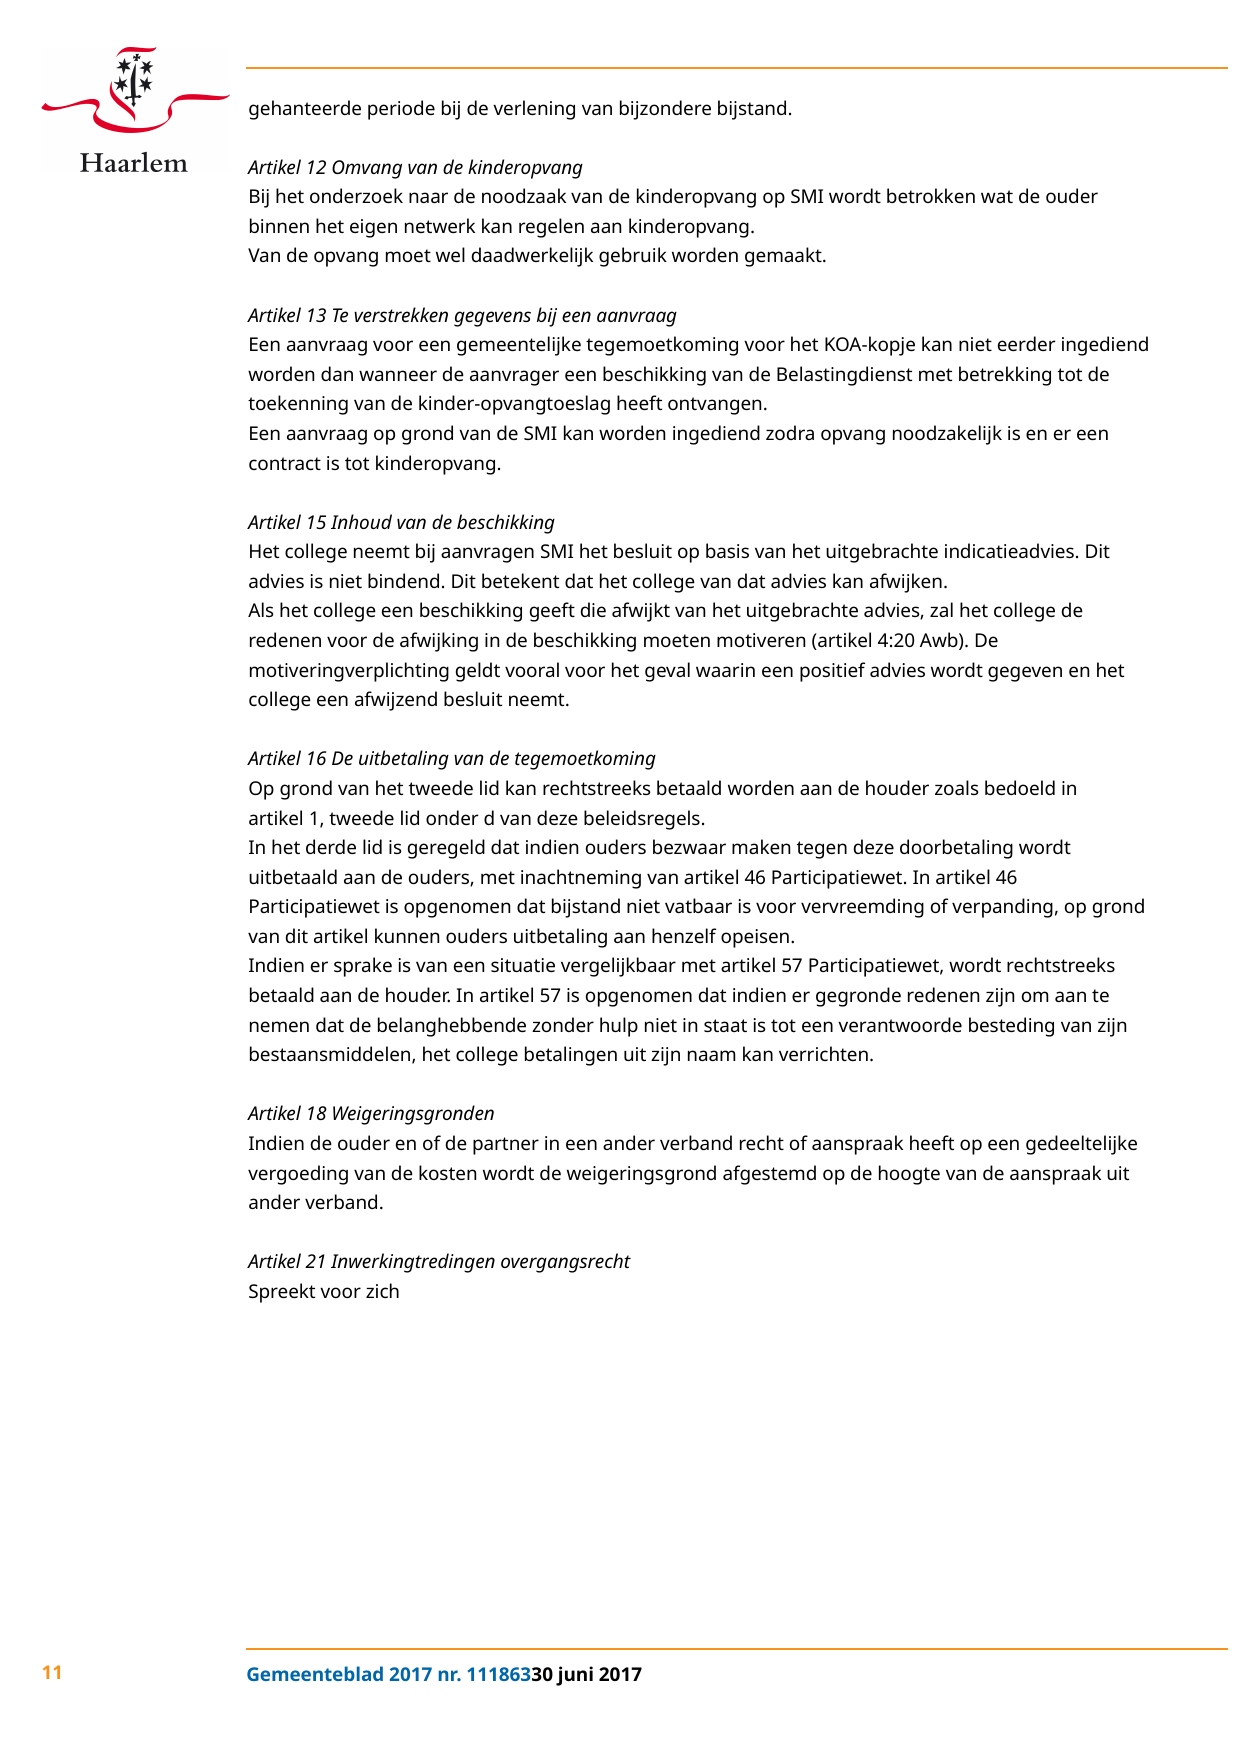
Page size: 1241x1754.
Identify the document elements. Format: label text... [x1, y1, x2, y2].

picture [41, 47, 231, 172]
text Artikel 15 Inhoud van de beschikking [248, 509, 1152, 535]
text Het college neemt bij aanvragen SMI het besluit op basis van het uitgebrachte indicatieadvies. Dit advies is niet bindend. Dit betekent dat het college van dat advies kan afwijken. [248, 538, 1152, 594]
text Op grond van het tweede lid kan rechtstreeks betaald worden aan de houder zoals bedoeld in artikel 1, tweede lid onder d van deze beleidsregels. [248, 775, 1152, 831]
text gehanteerde periode bij de verlening van bijzondere bijstand. [248, 95, 1152, 121]
text Artikel 16 De uitbetaling van de tegemoetkoming [248, 746, 1152, 771]
text Artikel 21 Inwerkingtredingen overgangsrecht [248, 1248, 1152, 1274]
text Indien de ouder en of de partner in een ander verband recht of aanspraak heeft op een gedeeltelijke vergoeding van de kosten wordt de weigeringsgrond afgestemd op de hoogte van de aanspraak uit ander verband. [248, 1130, 1152, 1215]
text In het derde lid is geregeld dat indien ouders bezwaar maken tegen deze doorbetaling wordt uitbetaald aan de ouders, met inachtneming van artikel 46 Participatiewet. In artikel 46 Participatiewet is opgenomen dat bijstand niet vatbaar is voor vervreemding of verpanding, op grond van dit artikel kunnen ouders uitbetaling aan henzelf opeisen. [248, 834, 1152, 949]
text Bij het onderzoek naar de noodzaak van de kinderopvang op SMI wordt betrokken wat de ouder binnen het eigen netwerk kan regelen aan kinderopvang. [248, 183, 1152, 239]
text Een aanvraag op grond van de SMI kan worden ingediend zodra opvang noodzakelijk is en er een contract is tot kinderopvang. [248, 420, 1152, 476]
text Als het college een beschikking geeft die afwijkt van het uitgebrachte advies, zal het college de redenen voor de afwijking in de beschikking moeten motiveren (artikel 4:20 Awb). De motiveringverplichting geldt vooral voor het geval waarin een positief advies wordt gegeven en het college een afwijzend besluit neemt. [248, 598, 1152, 712]
text Artikel 13 Te verstrekken gegevens bij een aanvraag [248, 302, 1152, 328]
text Spreekt voor zich [248, 1278, 1152, 1304]
text Artikel 12 Omvang van de kinderopvang [248, 154, 1152, 180]
text Een aanvraag voor een gemeentelijke tegemoetkoming voor het KOA-kopje kan niet eerder ingediend worden dan wanneer de aanvrager een beschikking van de Belastingdienst met betrekking tot de toekenning van de kinder-opvangtoeslag heeft ontvangen. [248, 331, 1152, 416]
text Van de opvang moet wel daadwerkelijk gebruik worden gemaakt. [248, 243, 1152, 268]
text Artikel 18 Weigeringsgronden [248, 1101, 1152, 1126]
text Indien er sprake is van een situatie vergelijkbaar met artikel 57 Participatiewet, wordt rechtstreeks betaald aan de houder. In artikel 57 is opgenomen dat indien er gegronde redenen zijn om aan te nemen dat de belanghebbende zonder hulp niet in staat is tot een verantwoorde besteding van zijn bestaansmiddelen, het college betalingen uit zijn naam kan verrichten. [248, 953, 1152, 1067]
